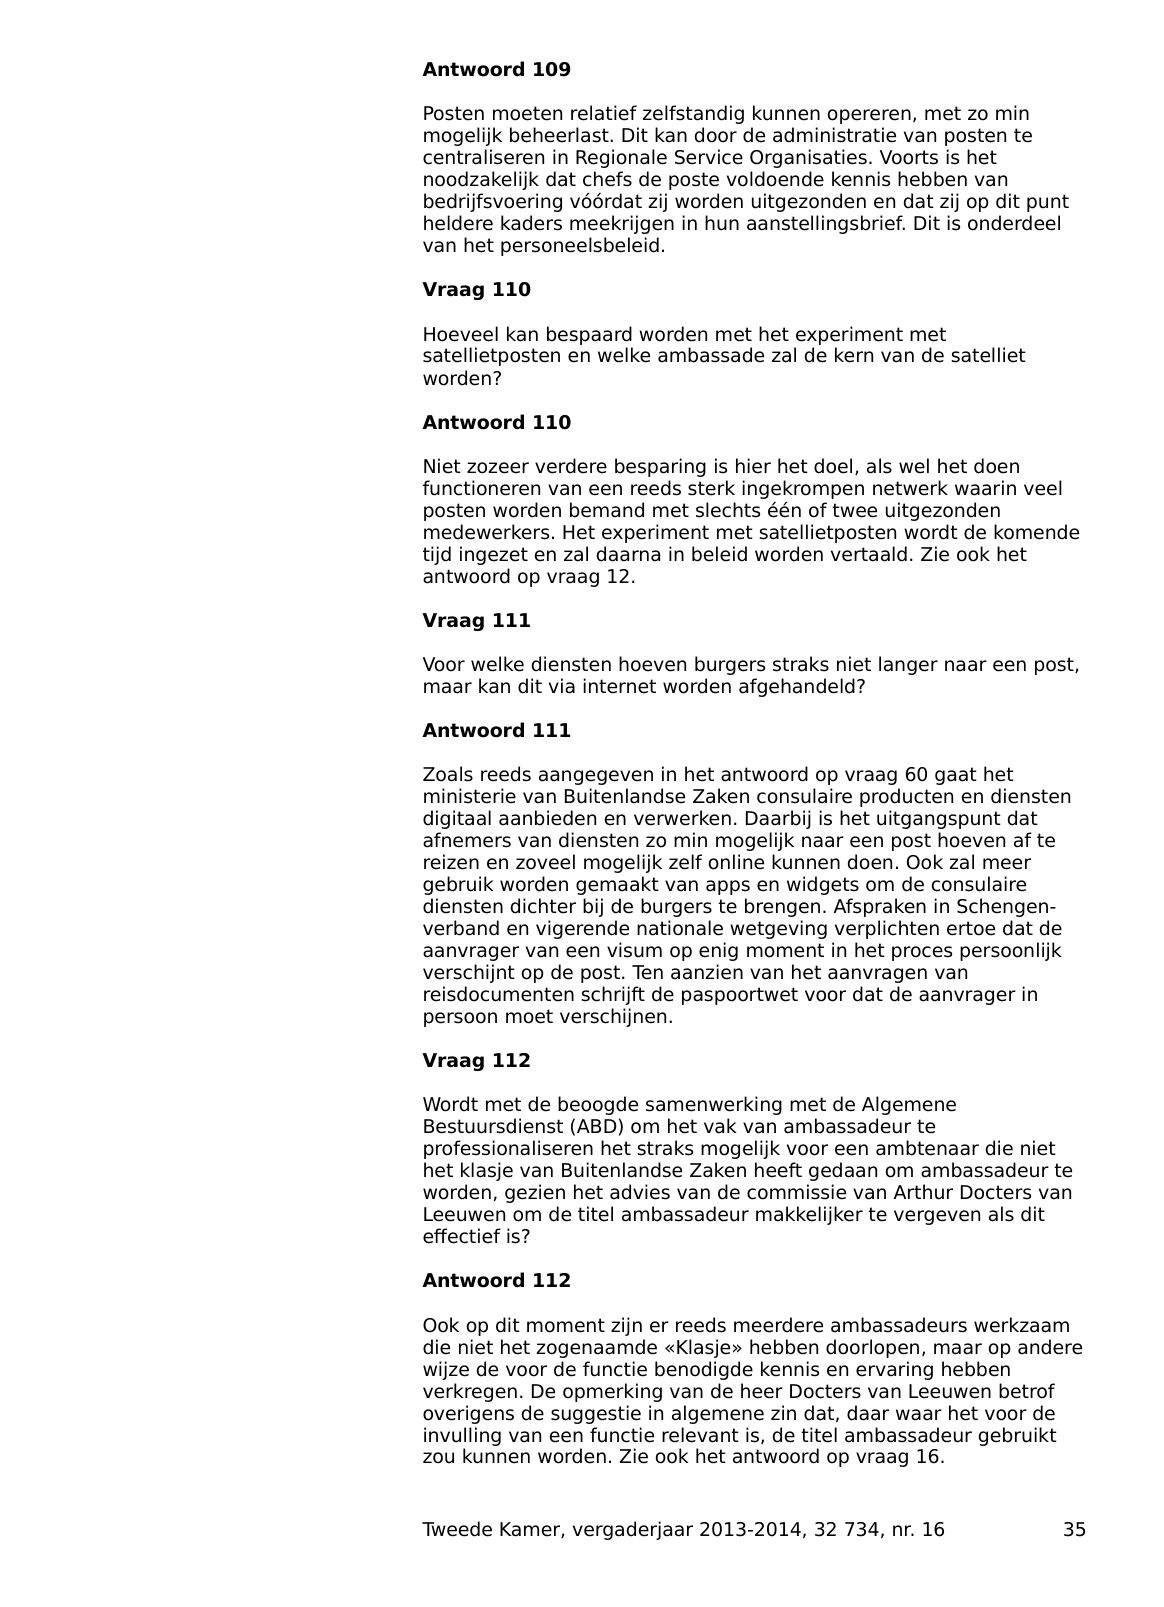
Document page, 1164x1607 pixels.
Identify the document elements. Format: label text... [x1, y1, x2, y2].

subtitle Antwoord 111 [422, 720, 1087, 742]
subtitle Vraag 110 [422, 279, 1087, 301]
text Hoeveel kan bespaard worden met het experiment met satellietposten en welke ambassade zal de kern van de satelliet worden? [422, 323, 1087, 389]
subtitle Vraag 112 [422, 1050, 1087, 1072]
text Voor welke diensten hoeven burgers straks niet langer naar een post, maar kan dit via internet worden afgehandeld? [422, 654, 1087, 698]
text Zoals reeds aangegeven in het antwoord op vraag 60 gaat het ministerie van Buitenlandse Zaken consulaire producten en diensten digitaal aanbieden en verwerken. Daarbij is het uitgangspunt dat afnemers van diensten zo min mogelijk naar een post hoeven af te reizen en zoveel mogelijk zelf online kunnen doen. Ook zal meer gebruik worden gemaakt van apps en widgets om de consulaire diensten dichter bij de burgers te brengen. Afspraken in Schengen-verband en vigerende nationale wetgeving verplichten ertoe dat de aanvrager van een visum op enig moment in het proces persoonlijk verschijnt op de post. Ten aanzien van het aanvragen van reisdocumenten schrijft de paspoortwet voor dat de aanvrager in persoon moet verschijnen. [422, 764, 1087, 1028]
subtitle Vraag 111 [422, 610, 1087, 632]
subtitle Antwoord 110 [422, 412, 1087, 433]
text Wordt met de beoogde samenwerking met de Algemene Bestuursdienst (ABD) om het vak van ambassadeur te professionaliseren het straks mogelijk voor een ambtenaar die niet het klasje van Buitenlandse Zaken heeft gedaan om ambassadeur te worden, gezien het advies van de commissie van Arthur Docters van Leeuwen om de titel ambassadeur makkelijker te vergeven als dit effectief is? [422, 1094, 1087, 1248]
subtitle Antwoord 109 [422, 59, 1087, 81]
subtitle Antwoord 112 [422, 1270, 1087, 1292]
text Niet zozeer verdere besparing is hier het doel, als wel het doen functioneren van een reeds sterk ingekrompen netwerk waarin veel posten worden bemand met slechts één of twee uitgezonden medewerkers. Het experiment met satellietposten wordt de komende tijd ingezet en zal daarna in beleid worden vertaald. Zie ook het antwoord op vraag 12. [422, 456, 1087, 588]
text Ook op dit moment zijn er reeds meerdere ambassadeurs werkzaam die niet het zogenaamde «Klasje» hebben doorlopen, maar op andere wijze de voor de functie benodigde kennis en ervaring hebben verkregen. De opmerking van de heer Docters van Leeuwen betrof overigens de suggestie in algemene zin dat, daar waar het voor de invulling van een functie relevant is, de titel ambassadeur gebruikt zou kunnen worden. Zie ook het antwoord op vraag 16. [422, 1314, 1087, 1468]
text Posten moeten relatief zelfstandig kunnen opereren, met zo min mogelijk beheerlast. Dit kan door de administratie van posten te centraliseren in Regionale Service Organisaties. Voorts is het noodzakelijk dat chefs de poste voldoende kennis hebben van bedrijfsvoering vóórdat zij worden uitgezonden en dat zij op dit punt heldere kaders meekrijgen in hun aanstellingsbrief. Dit is onderdeel van het personeelsbeleid. [422, 103, 1087, 257]
